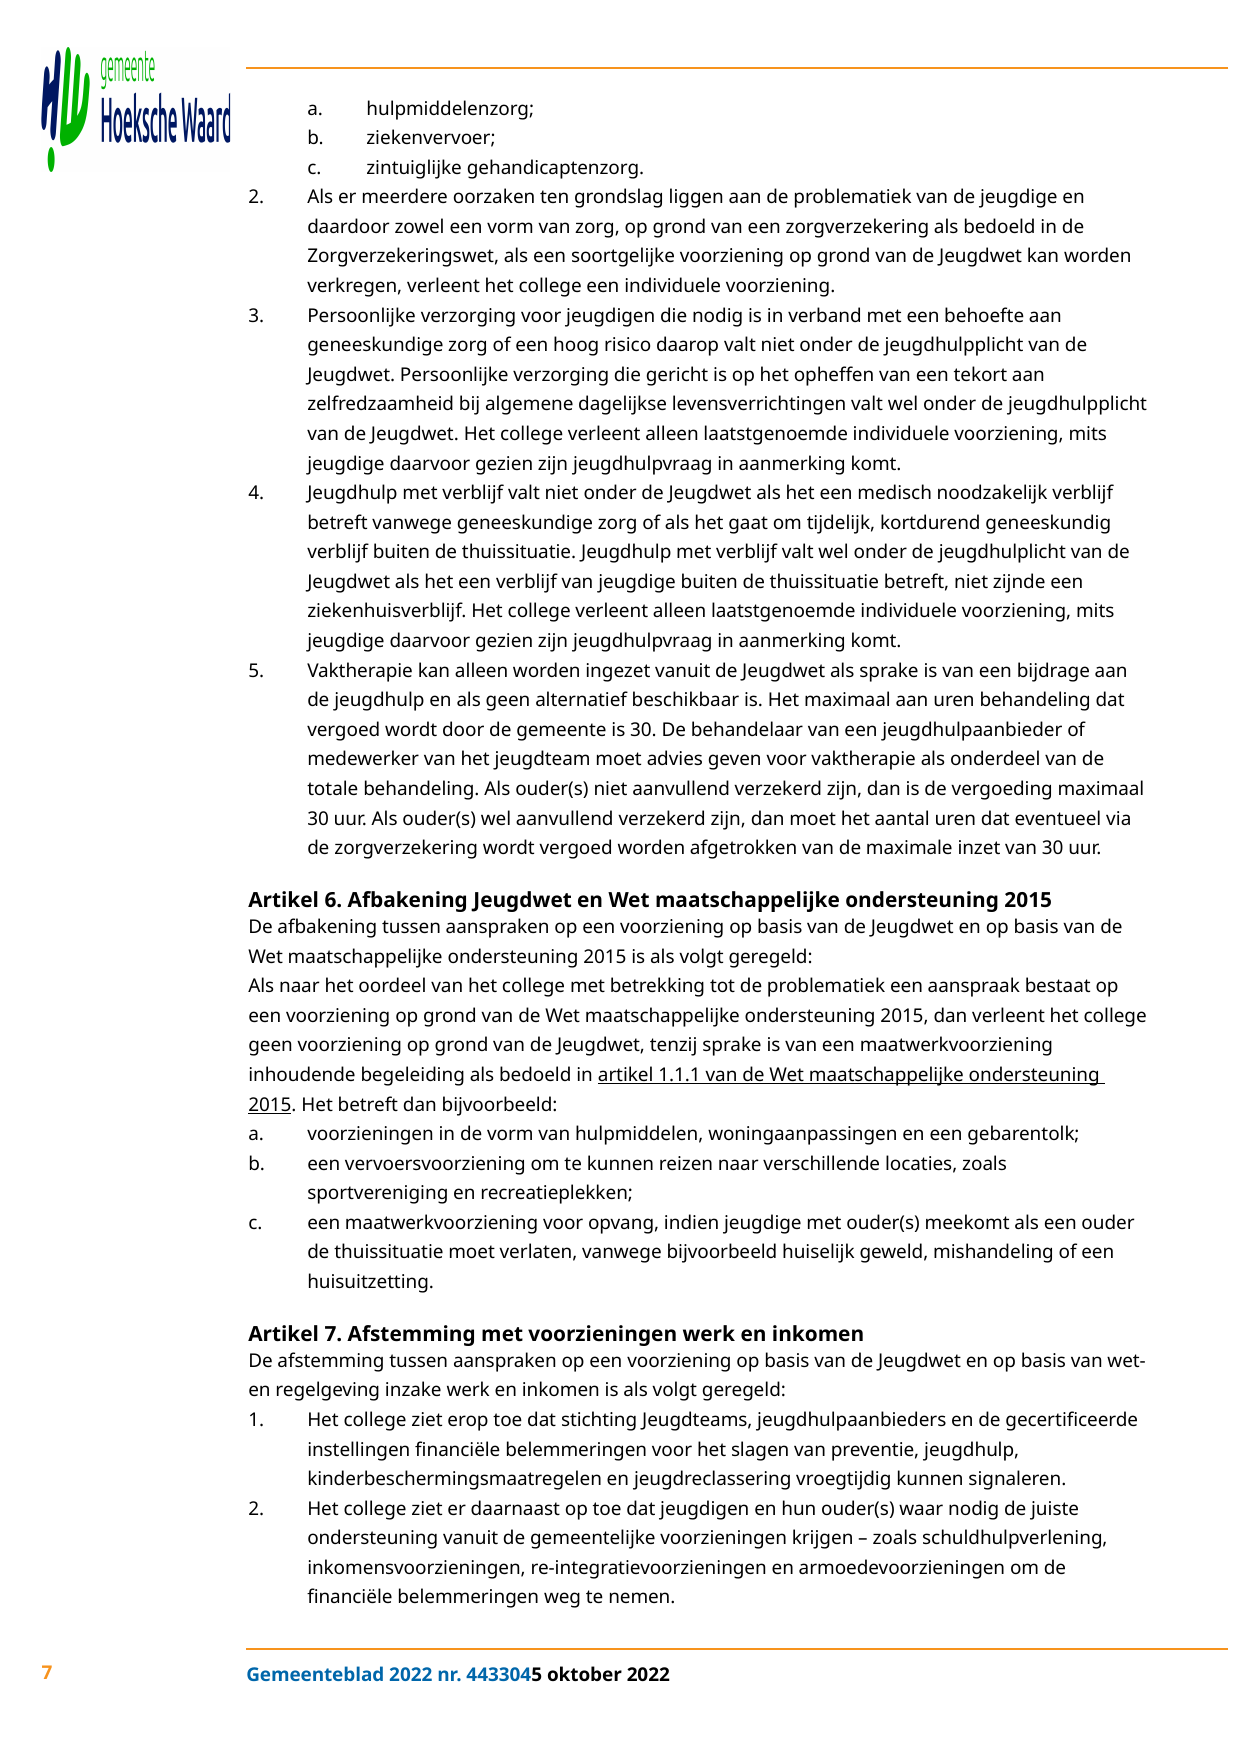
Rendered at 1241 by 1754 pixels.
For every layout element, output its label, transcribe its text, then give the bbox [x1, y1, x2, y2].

list zintuiglijke gehandicaptenzorg. [307, 154, 1152, 180]
picture [41, 47, 231, 172]
list voorzieningen in de vorm van hulpmiddelen, woningaanpassingen en een gebarentolk; [248, 1120, 1152, 1146]
list Jeugdhulp met verblijf valt niet onder de Jeugdwet als het een medisch noodzakelijk verblijf betreft vanwege geneeskundige zorg of als het gaat om tijdelijk, kortdurend geneeskundig verblijf buiten de thuissituatie. Jeugdhulp met verblijf valt wel onder de jeugdhulplicht van de Jeugdwet als het een verblijf van jeugdige buiten de thuissituatie betreft, niet zijnde een ziekenhuisverblijf. Het college verleent alleen laatstgenoemde individuele voorziening, mits jeugdige daarvoor gezien zijn jeugdhulpvraag in aanmerking komt. [248, 479, 1152, 653]
list Vaktherapie kan alleen worden ingezet vanuit de Jeugdwet als sprake is van een bijdrage aan de jeugdhulp en als geen alternatief beschikbaar is. Het maximaal aan uren behandeling dat vergoed wordt door de gemeente is 30. De behandelaar van een jeugdhulpaanbieder of medewerker van het jeugdteam moet advies geven voor vaktherapie als onderdeel van de totale behandeling. Als ouder(s) niet aanvullend verzekerd zijn, dan is de vergoeding maximaal 30 uur. Als ouder(s) wel aanvullend verzekerd zijn, dan moet het aantal uren dat eventueel via de zorgverzekering wordt vergoed worden afgetrokken van de maximale inzet van 30 uur. [248, 657, 1152, 860]
list ziekenvervoer; [307, 124, 1152, 150]
list hulpmiddelenzorg; [307, 95, 1152, 121]
text De afbakening tussen aanspraken op een voorziening op basis van de Jeugdwet en op basis van de Wet maatschappelijke ondersteuning 2015 is als volgt geregeld: [248, 913, 1152, 968]
list Het college ziet erop toe dat stichting Jeugdteams, jeugdhulpaanbieders en de gecertificeerde instellingen financiële belemmeringen voor het slagen van preventie, jeugdhulp, kinderbeschermingsmaatregelen en jeugdreclassering vroegtijdig kunnen signaleren. [248, 1406, 1152, 1491]
list Persoonlijke verzorging voor jeugdigen die nodig is in verband met een behoefte aan geneeskundige zorg of een hoog risico daarop valt niet onder de jeugdhulpplicht van de Jeugdwet. Persoonlijke verzorging die gericht is op het opheffen van een tekort aan zelfredzaamheid bij algemene dagelijkse levensverrichtingen valt wel onder de jeugdhulpplicht van de Jeugdwet. Het college verleent alleen laatstgenoemde individuele voorziening, mits jeugdige daarvoor gezien zijn jeugdhulpvraag in aanmerking komt. [248, 302, 1152, 476]
list Het college ziet er daarnaast op toe dat jeugdigen en hun ouder(s) waar nodig de juiste ondersteuning vanuit de gemeentelijke voorzieningen krijgen – zoals schuldhulpverlening, inkomensvoorzieningen, re-integratievoorzieningen en armoedevoorzieningen om de financiële belemmeringen weg te nemen. [248, 1495, 1152, 1609]
list Als er meerdere oorzaken ten grondslag liggen aan de problematiek van de jeugdige en daardoor zowel een vorm van zorg, op grond van een zorgverzekering als bedoeld in de Zorgverzekeringswet, als een soortgelijke voorziening op grond van de Jeugdwet kan worden verkregen, verleent het college een individuele voorziening. [248, 183, 1152, 298]
text Artikel 6. Afbakening Jeugdwet en Wet maatschappelijke ondersteuning 2015 [248, 885, 1152, 913]
list een maatwerkvoorziening voor opvang, indien jeugdige met ouder(s) meekomt als een ouder de thuissituatie moet verlaten, vanwege bijvoorbeeld huiselijk geweld, mishandeling of een huisuitzetting. [248, 1209, 1152, 1294]
text De afstemming tussen aanspraken op een voorziening op basis van de Jeugdwet en op basis van wet- en regelgeving inzake werk en inkomen is als volgt geregeld: [248, 1347, 1152, 1402]
text Als naar het oordeel van het college met betrekking tot de problematiek een aanspraak bestaat op een voorziening op grond van de Wet maatschappelijke ondersteuning 2015, dan verleent het college geen voorziening op grond van de Jeugdwet, tenzij sprake is van een maatwerkvoorziening inhoudende begeleiding als bedoeld in artikel 1.1.1 van de Wet maatschappelijke ondersteuning 2015. Het betreft dan bijvoorbeeld: [248, 972, 1152, 1116]
list een vervoersvoorziening om te kunnen reizen naar verschillende locaties, zoals sportvereniging en recreatieplekken; [248, 1150, 1152, 1205]
text Artikel 7. Afstemming met voorzieningen werk en inkomen [248, 1319, 1152, 1347]
